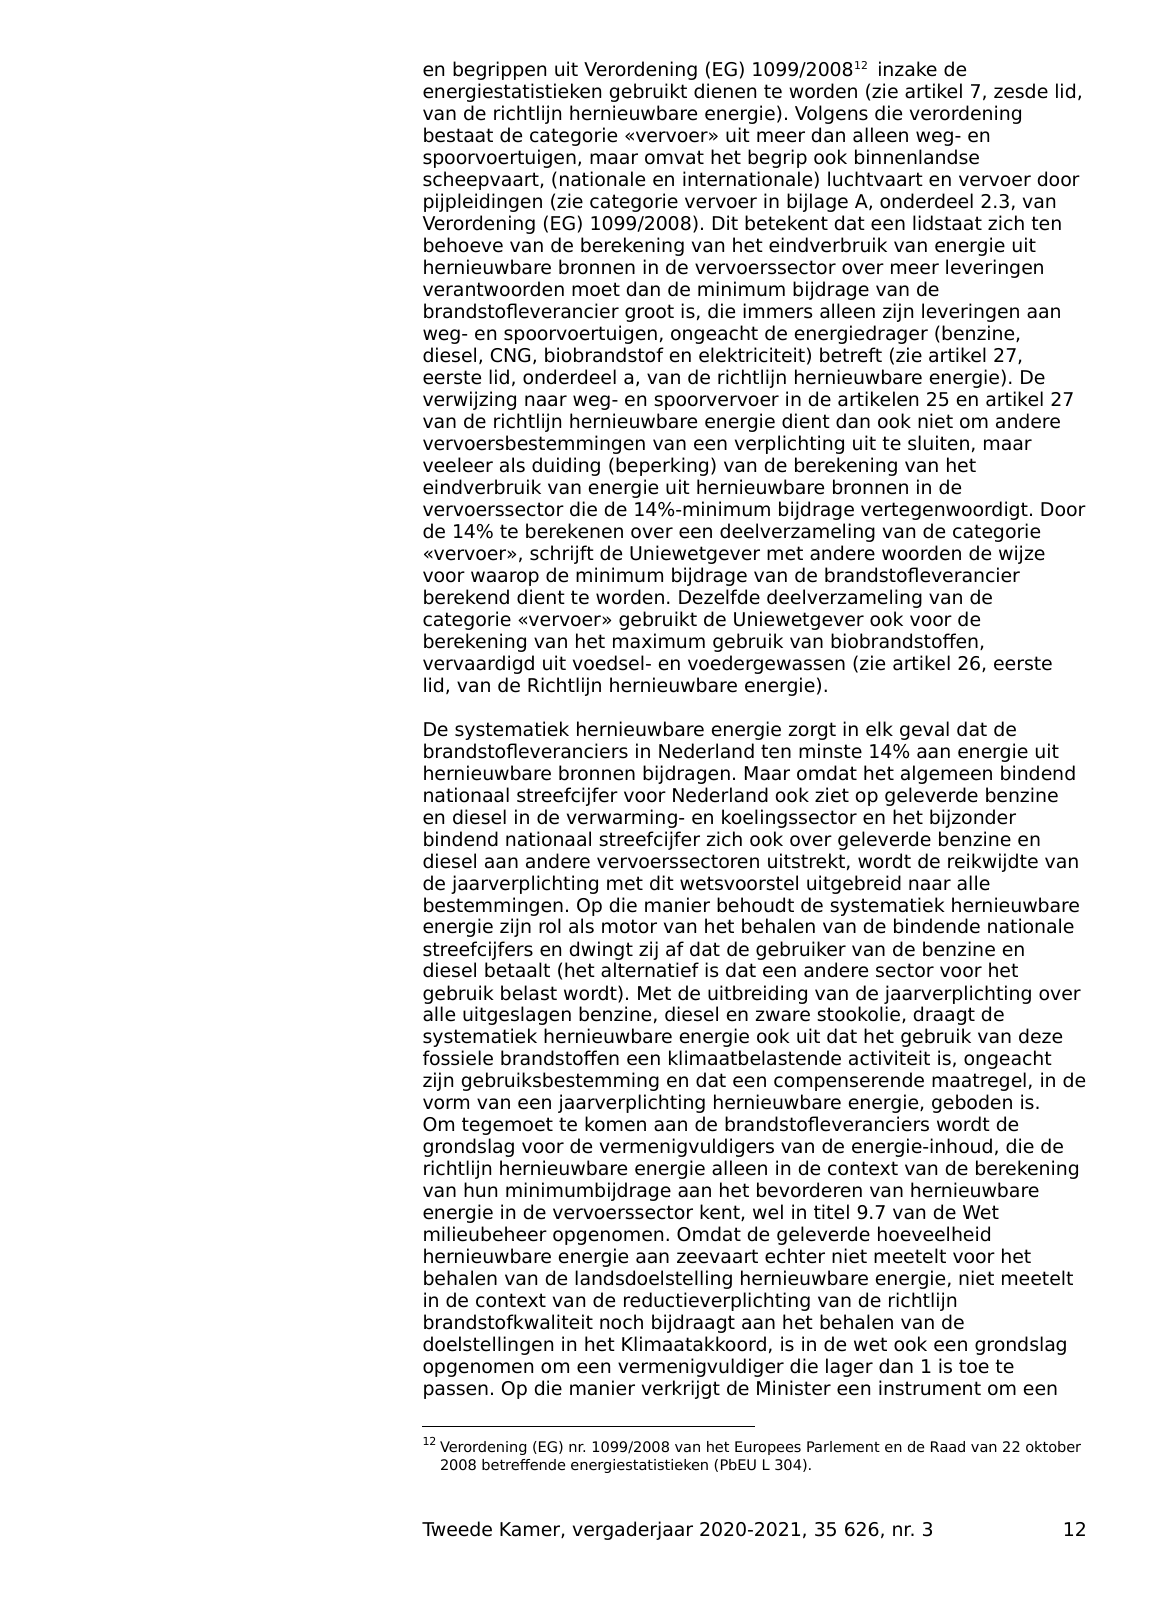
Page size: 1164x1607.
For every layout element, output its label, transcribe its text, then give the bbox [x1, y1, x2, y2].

text Verordening (EG) nr. 1099/2008 van het Europees Parlement en de Raad van 22 oktober 2008 betreffende energiestatistieken (PbEU L 304). [422, 1435, 1087, 1474]
text Om tegemoet te komen aan de brandstofleveranciers wordt de grondslag voor de vermenigvuldigers van de energie-inhoud, die de richtlijn hernieuwbare energie alleen in de context van de berekening van hun minimumbijdrage aan het bevorderen van hernieuwbare energie in de vervoerssector kent, wel in titel 9.7 van de Wet milieubeheer opgenomen. Omdat de geleverde hoeveelheid hernieuwbare energie aan zeevaart echter niet meetelt voor het behalen van de landsdoelstelling hernieuwbare energie, niet meetelt in de context van de reductieverplichting van de richtlijn brandstofkwaliteit noch bijdraagt aan het behalen van de doelstellingen in het Klimaatakkoord, is in de wet ook een grondslag opgenomen om een vermenigvuldiger die lager dan 1 is toe te passen. Op die manier verkrijgt de Minister een instrument om een [422, 1114, 1087, 1400]
text en begrippen uit Verordening (EG) 1099/2008 inzake de energiestatistieken gebruikt dienen te worden (zie artikel 7, zesde lid, van de richtlijn hernieuwbare energie). Volgens die verordening bestaat de categorie «vervoer» uit meer dan alleen weg- en spoorvoertuigen, maar omvat het begrip ook binnenlandse scheepvaart, (nationale en internationale) luchtvaart en vervoer door pijpleidingen (zie categorie vervoer in bijlage A, onderdeel 2.3, van Verordening (EG) 1099/2008). Dit betekent dat een lidstaat zich ten behoeve van de berekening van het eindverbruik van energie uit hernieuwbare bronnen in de vervoerssector over meer leveringen verantwoorden moet dan de minimum bijdrage van de brandstofleverancier groot is, die immers alleen zijn leveringen aan weg- en spoorvoertuigen, ongeacht de energiedrager (benzine, diesel, CNG, biobrandstof en elektriciteit) betreft (zie artikel 27, eerste lid, onderdeel a, van de richtlijn hernieuwbare energie). De verwijzing naar weg- en spoorvervoer in de artikelen 25 en artikel 27 van de richtlijn hernieuwbare energie dient dan ook niet om andere vervoersbestemmingen van een verplichting uit te sluiten, maar veeleer als duiding (beperking) van de berekening van het eindverbruik van energie uit hernieuwbare bronnen in de vervoerssector die de 14%-minimum bijdrage vertegenwoordigt. Door de 14% te berekenen over een deelverzameling van de categorie «vervoer», schrijft de Uniewetgever met andere woorden de wijze voor waarop de minimum bijdrage van de brandstofleverancier berekend dient te worden. Dezelfde deelverzameling van de categorie «vervoer» gebruikt de Uniewetgever ook voor de berekening van het maximum gebruik van biobrandstoffen, vervaardigd uit voedsel- en voedergewassen (zie artikel 26, eerste lid, van de Richtlijn hernieuwbare energie). [422, 59, 1087, 696]
text De systematiek hernieuwbare energie zorgt in elk geval dat de brandstofleveranciers in Nederland ten minste 14% aan energie uit hernieuwbare bronnen bijdragen. Maar omdat het algemeen bindend nationaal streefcijfer voor Nederland ook ziet op geleverde benzine en diesel in de verwarming- en koelingssector en het bijzonder bindend nationaal streefcijfer zich ook over geleverde benzine en diesel aan andere vervoerssectoren uitstrekt, wordt de reikwijdte van de jaarverplichting met dit wetsvoorstel uitgebreid naar alle bestemmingen. Op die manier behoudt de systematiek hernieuwbare energie zijn rol als motor van het behalen van de bindende nationale streefcijfers en dwingt zij af dat de gebruiker van de benzine en diesel betaalt (het alternatief is dat een andere sector voor het gebruik belast wordt). Met de uitbreiding van de jaarverplichting over alle uitgeslagen benzine, diesel en zware stookolie, draagt de systematiek hernieuwbare energie ook uit dat het gebruik van deze fossiele brandstoffen een klimaatbelastende activiteit is, ongeacht zijn gebruiksbestemming en dat een compenserende maatregel, in de vorm van een jaarverplichting hernieuwbare energie, geboden is. [422, 719, 1087, 1114]
